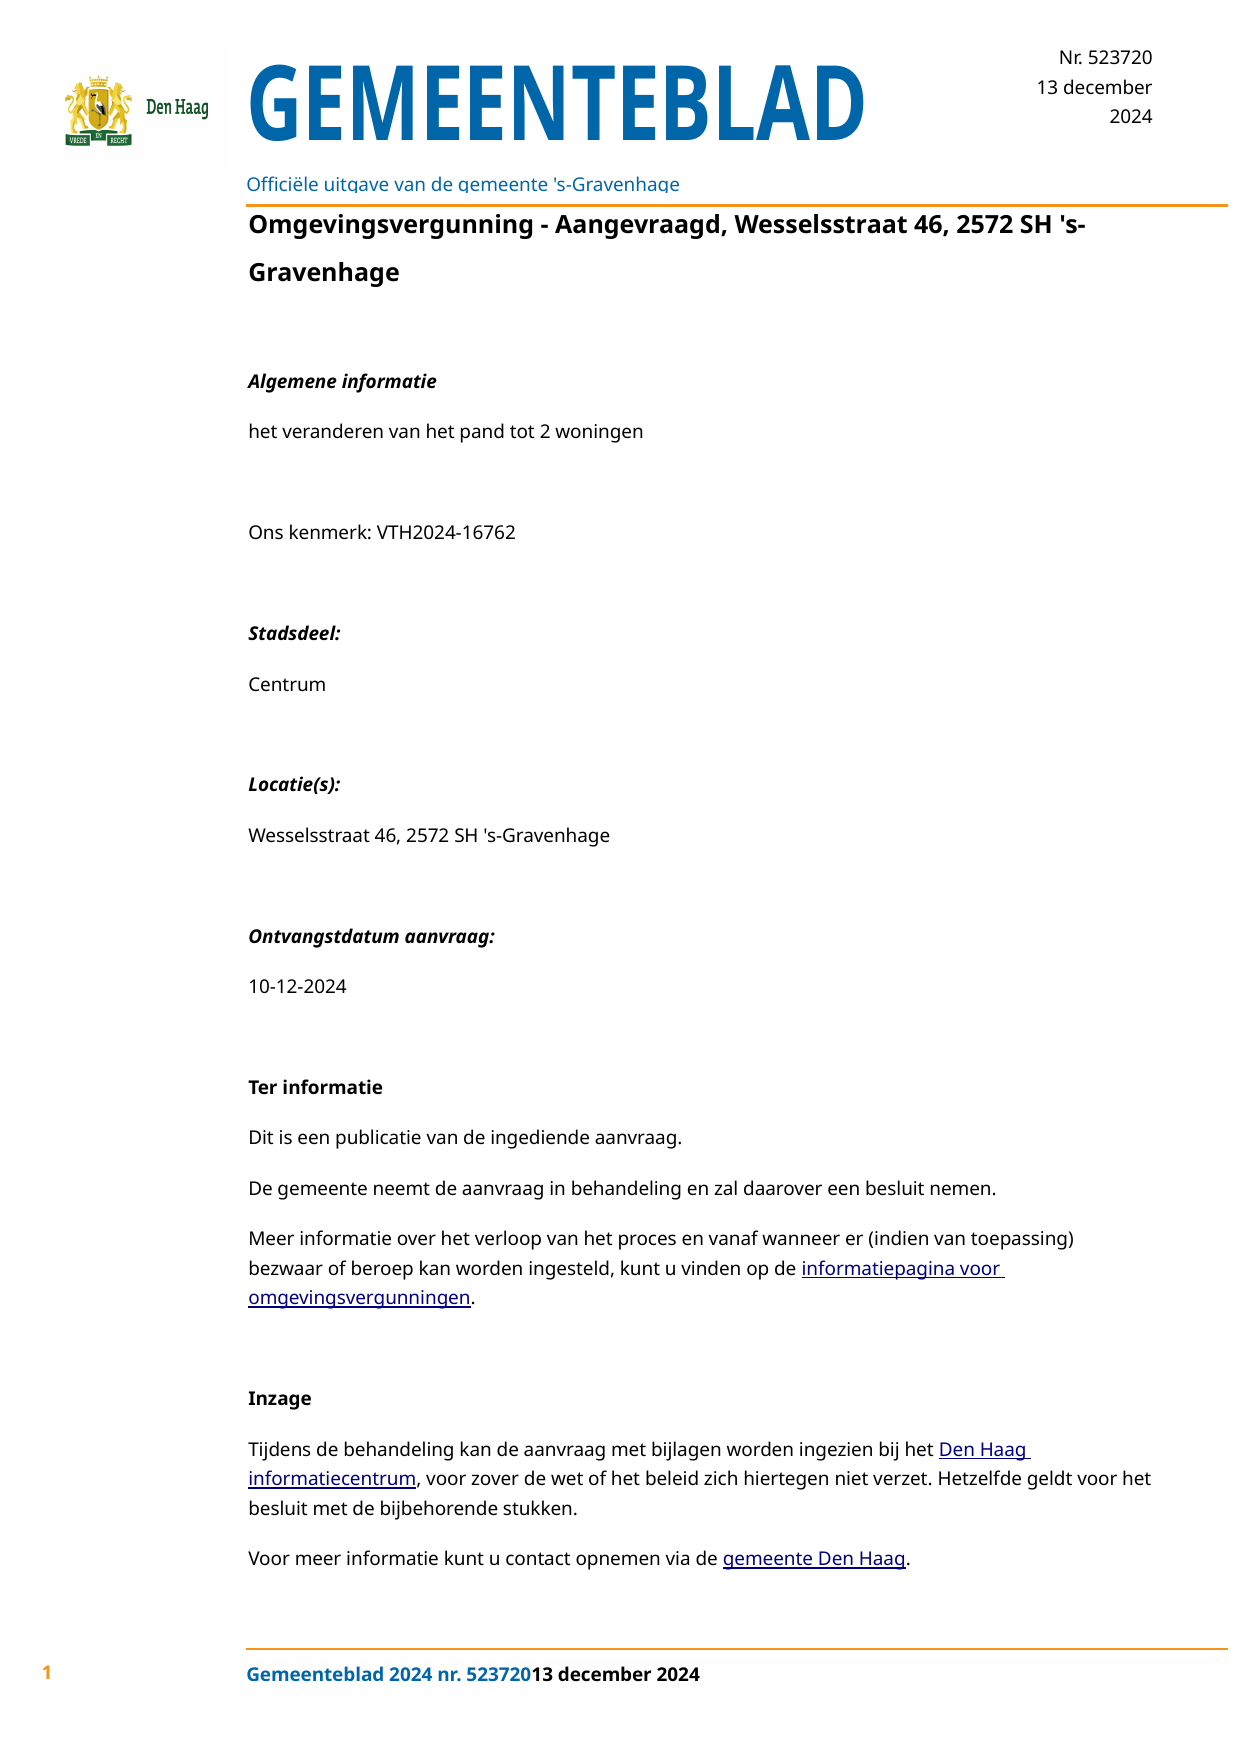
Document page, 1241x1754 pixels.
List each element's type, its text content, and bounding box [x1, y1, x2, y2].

text Tijdens de behandeling kan de aanvraag met bijlagen worden ingezien bij het Den Haag informatiecentrum, voor zover de wet of het beleid zich hiertegen niet verzet. Hetzelfde geldt voor het besluit met de bijbehorende stukken. [248, 1436, 1152, 1521]
text Ter informatie [248, 1074, 1152, 1100]
text Algemene informatie [248, 368, 1152, 394]
text Centrum [248, 671, 1152, 697]
text Wesselsstraat 46, 2572 SH 's-Gravenhage [248, 822, 1152, 848]
text Meer informatie over het verloop van het proces en vanaf wanneer er (indien van toepassing) bezwaar of beroep kan worden ingesteld, kunt u vinden op de informatiepagina voor omgevingsvergunningen. [248, 1225, 1152, 1310]
text Ontvangstdatum aanvraag: [248, 923, 1152, 949]
picture [41, 47, 231, 172]
text Voor meer informatie kunt u contact opnemen via de gemeente Den Haag. [248, 1545, 1152, 1571]
text Inzage [248, 1385, 1152, 1411]
text het veranderen van het pand tot 2 woningen [248, 419, 1152, 444]
text Stadsdeel: [248, 620, 1152, 646]
text Locatie(s): [248, 772, 1152, 797]
text Omgevingsvergunning - Aangevraagd, Wesselsstraat 46, 2572 SH 's-Gravenhage [248, 207, 1152, 288]
text De gemeente neemt de aanvraag in behandeling en zal daarover een besluit nemen. [248, 1175, 1152, 1201]
text Dit is een publicatie van de ingediende aanvraag. [248, 1124, 1152, 1150]
text 10-12-2024 [248, 973, 1152, 999]
text Ons kenmerk: VTH2024-16762 [248, 519, 1152, 545]
